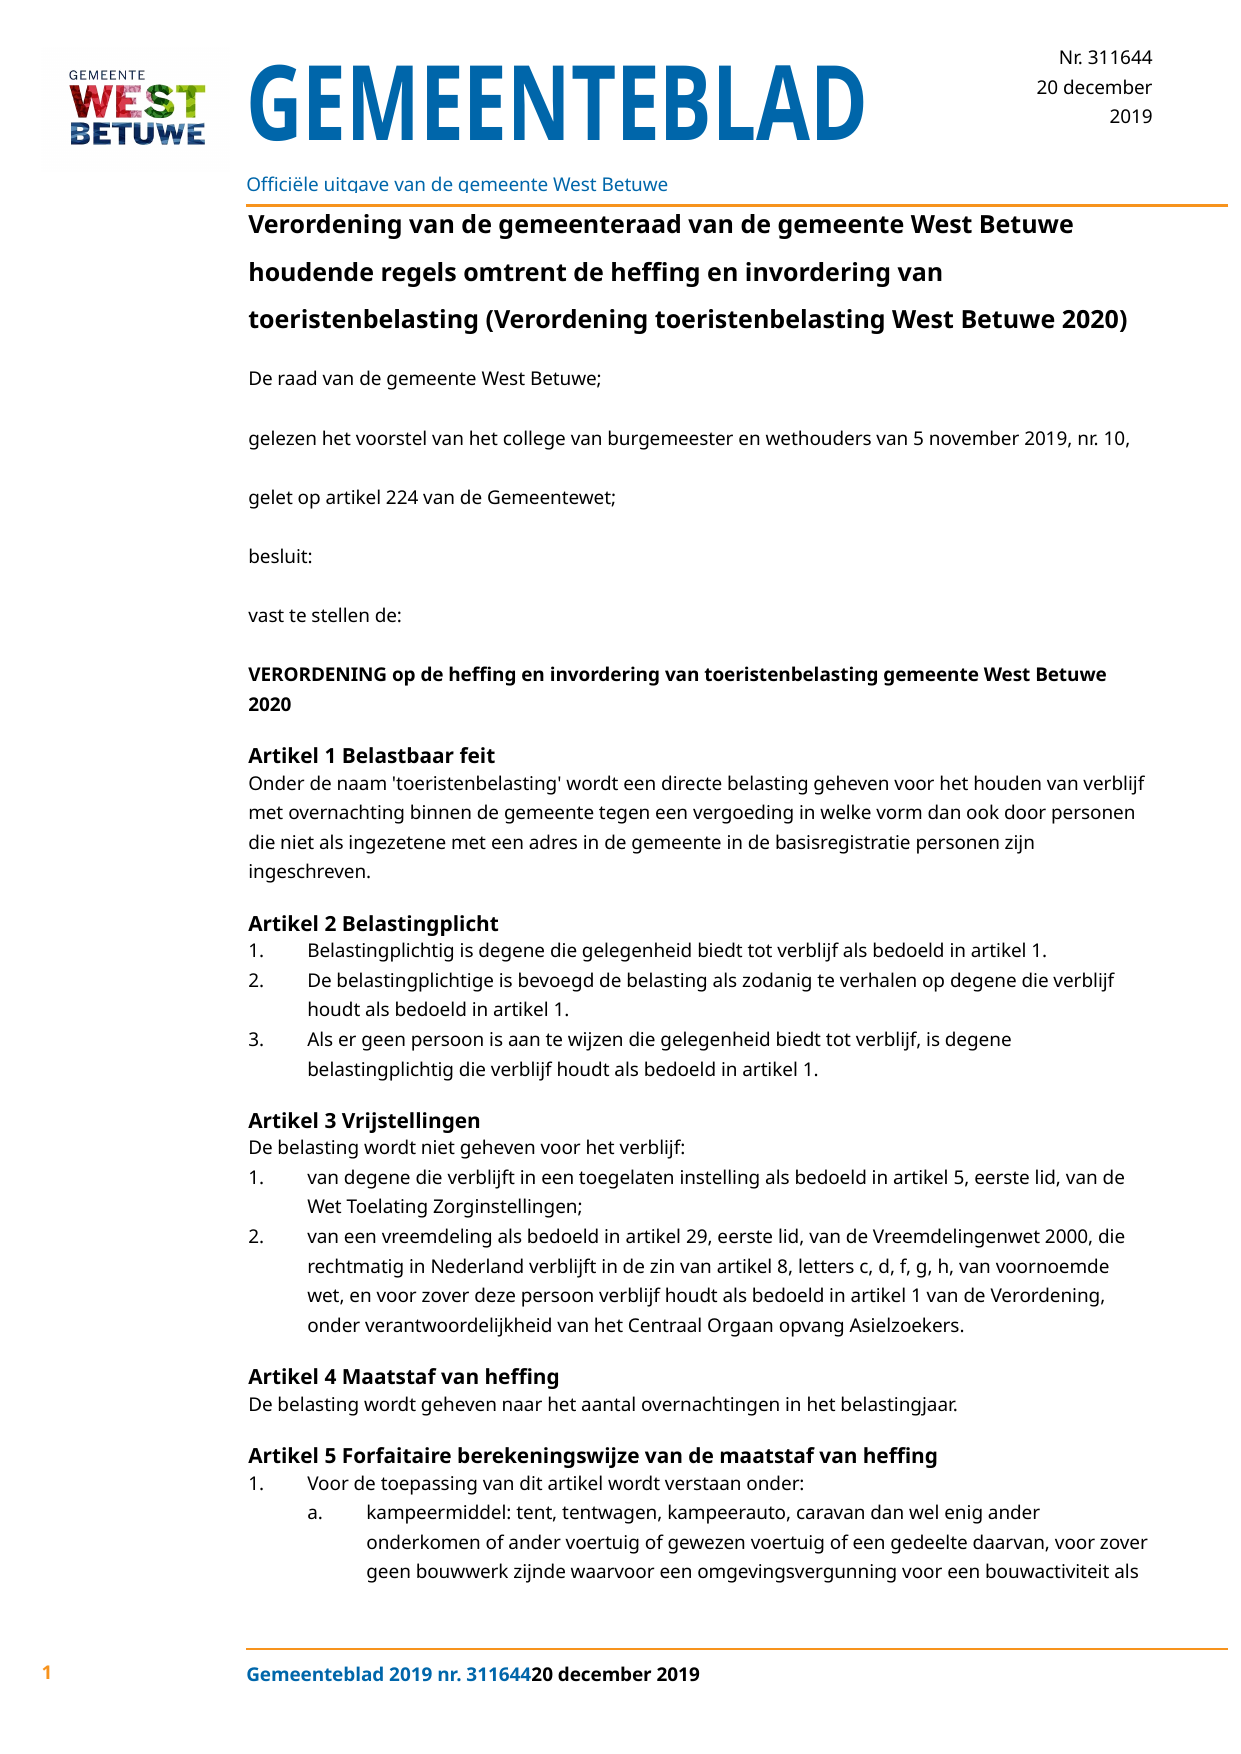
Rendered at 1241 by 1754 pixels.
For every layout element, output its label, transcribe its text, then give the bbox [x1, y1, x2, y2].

text besluit: [248, 543, 1152, 569]
text Verordening van de gemeenteraad van de gemeente West Betuwe houdende regels omtrent de heffing en invordering van toeristenbelasting (Verordening toeristenbelasting West Betuwe 2020) [248, 207, 1152, 336]
list Voor de toepassing van dit artikel wordt verstaan onder: [248, 1470, 1152, 1496]
picture [41, 47, 231, 172]
text VERORDENING op de heffing en invordering van toeristenbelasting gemeente West Betuwe 2020 [248, 661, 1152, 717]
list Belastingplichtig is degene die gelegenheid biedt tot verblijf als bedoeld in artikel 1. [248, 937, 1152, 963]
text Onder de naam 'toeristenbelasting' wordt een directe belasting geheven voor het houden van verblijf met overnachting binnen de gemeente tegen een vergoeding in welke vorm dan ook door personen die niet als ingezetene met een adres in de gemeente in de basisregistratie personen zijn ingeschreven. [248, 770, 1152, 884]
text gelezen het voorstel van het college van burgemeester en wethouders van 5 november 2019, nr. 10, [248, 425, 1152, 450]
text Artikel 1 Belastbaar feit [248, 741, 1152, 770]
text De raad van de gemeente West Betuwe; [248, 366, 1152, 391]
text Artikel 2 Belastingplicht [248, 909, 1152, 937]
text vast te stellen de: [248, 602, 1152, 628]
text Artikel 4 Maatstaf van heffing [248, 1362, 1152, 1391]
list De belastingplichtige is bevoegd de belasting als zodanig te verhalen op degene die verblijf houdt als bedoeld in artikel 1. [248, 967, 1152, 1022]
text gelet op artikel 224 van de Gemeentewet; [248, 484, 1152, 509]
text Artikel 3 Vrijstellingen [248, 1106, 1152, 1134]
text De belasting wordt geheven naar het aantal overnachtingen in het belastingjaar. [248, 1391, 1152, 1417]
list van degene die verblijft in een toegelaten instelling als bedoeld in artikel 5, eerste lid, van de Wet Toelating Zorginstellingen; [248, 1164, 1152, 1219]
text De belasting wordt niet geheven voor het verblijf: [248, 1134, 1152, 1160]
list kampeermiddel: tent, tentwagen, kampeerauto, caravan dan wel enig ander onderkomen of ander voertuig of gewezen voertuig of een gedeelte daarvan, voor zover geen bouwwerk zijnde waarvoor een omgevingsvergunning voor een bouwactiviteit als [307, 1499, 1152, 1584]
text Artikel 5 Forfaitaire berekeningswijze van de maatstaf van heffing [248, 1441, 1152, 1470]
list van een vreemdeling als bedoeld in artikel 29, eerste lid, van de Vreemdelingenwet 2000, die rechtmatig in Nederland verblijft in de zin van artikel 8, letters c, d, f, g, h, van voornoemde wet, en voor zover deze persoon verblijf houdt als bedoeld in artikel 1 van de Verordening, onder verantwoordelijkheid van het Centraal Orgaan opvang Asielzoekers. [248, 1223, 1152, 1338]
list Als er geen persoon is aan te wijzen die gelegenheid biedt tot verblijf, is degene belastingplichtig die verblijf houdt als bedoeld in artikel 1. [248, 1026, 1152, 1081]
